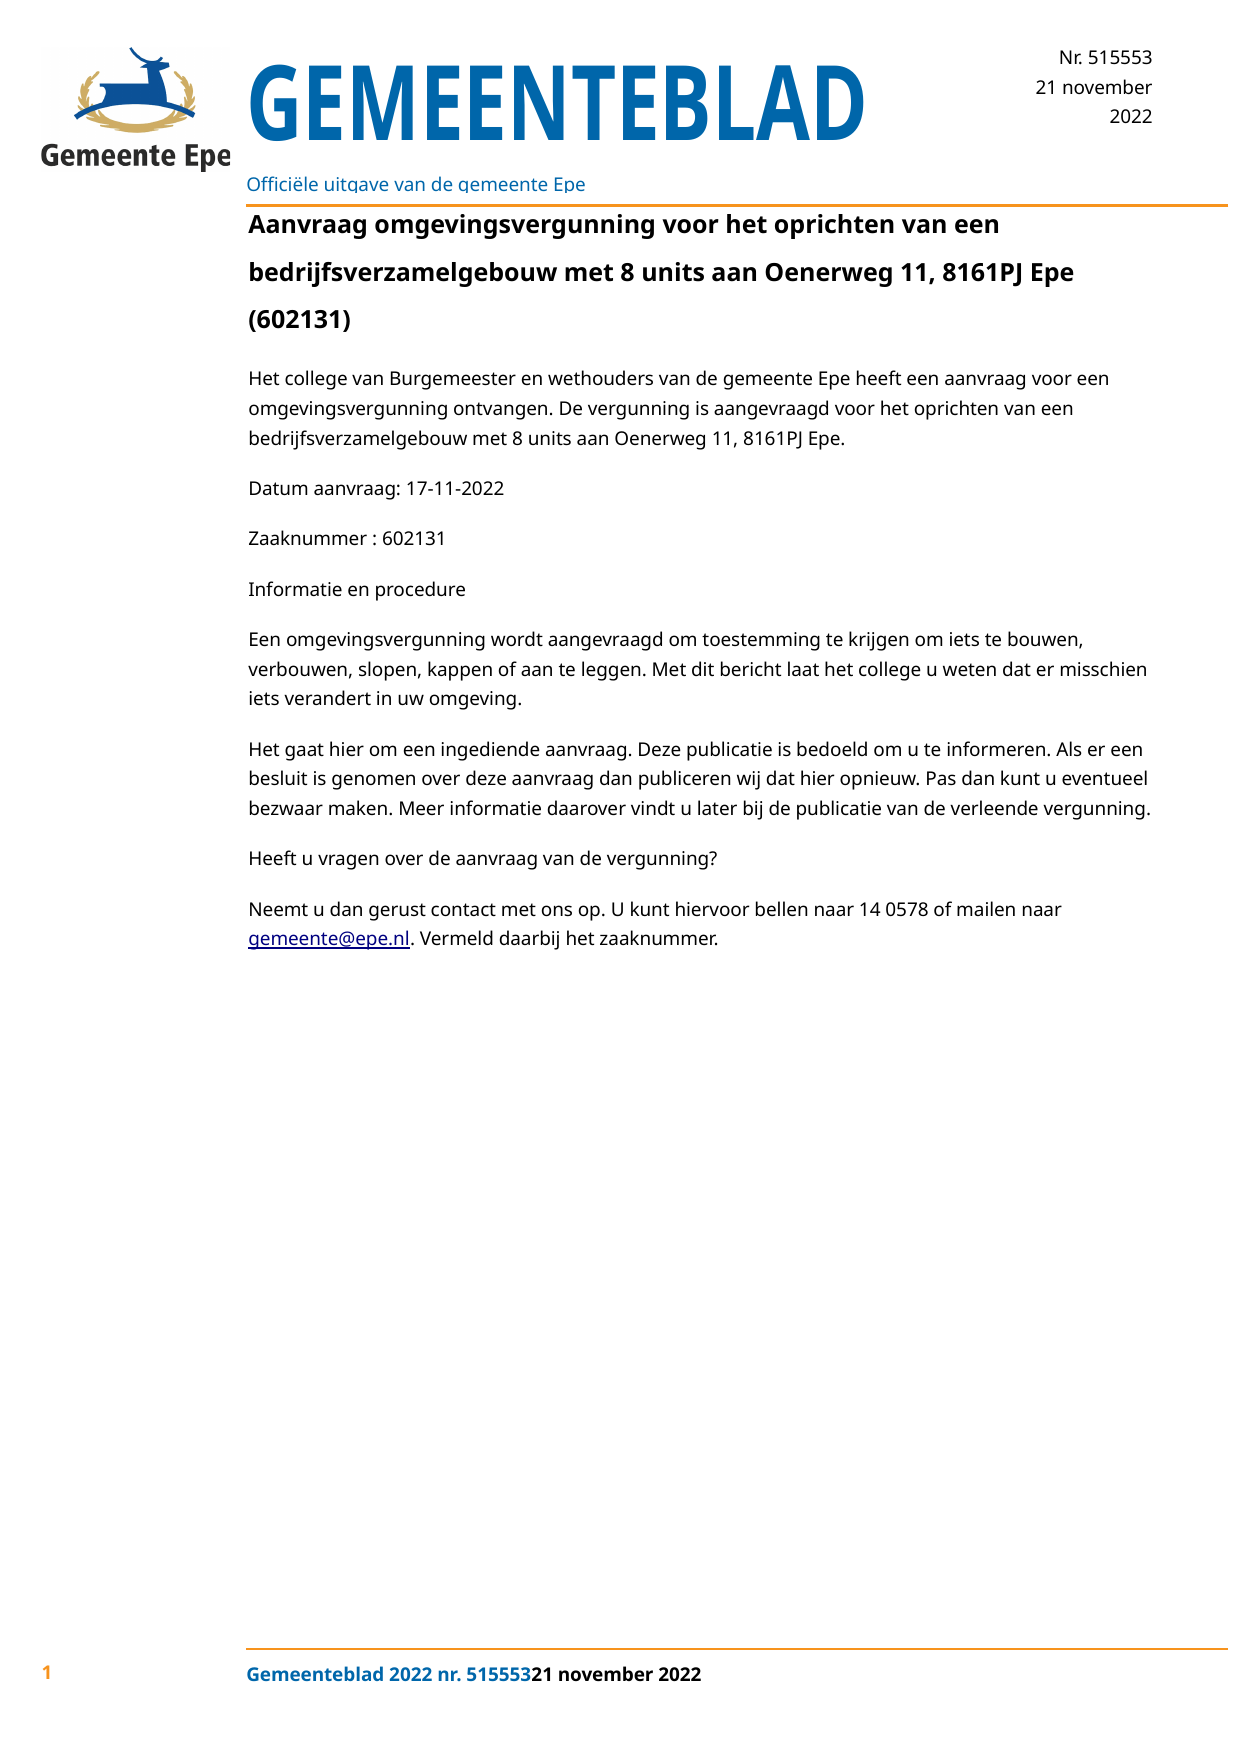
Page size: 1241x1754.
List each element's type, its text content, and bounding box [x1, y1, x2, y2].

text Heeft u vragen over de aanvraag van de vergunning? [248, 846, 1152, 871]
picture [41, 47, 231, 172]
text Zaaknummer : 602131 [248, 526, 1152, 551]
text Een omgevingsvergunning wordt aangevraagd om toestemming te krijgen om iets te bouwen, verbouwen, slopen, kappen of aan te leggen. Met dit bericht laat het college u weten dat er misschien iets verandert in uw omgeving. [248, 626, 1152, 711]
text Informatie en procedure [248, 576, 1152, 602]
text Het gaat hier om een ingediende aanvraag. Deze publicatie is bedoeld om u te informeren. Als er een besluit is genomen over deze aanvraag dan publiceren wij dat hier opnieuw. Pas dan kunt u eventueel bezwaar maken. Meer informatie daarover vindt u later bij de publicatie van de verleende vergunning. [248, 736, 1152, 821]
text Datum aanvraag: 17-11-2022 [248, 475, 1152, 501]
text Het college van Burgemeester en wethouders van de gemeente Epe heeft een aanvraag voor een omgevingsvergunning ontvangen. De vergunning is aangevraagd voor het oprichten van een bedrijfsverzamelgebouw met 8 units aan Oenerweg 11, 8161PJ Epe. [248, 366, 1152, 450]
text Aanvraag omgevingsvergunning voor het oprichten van een bedrijfsverzamelgebouw met 8 units aan Oenerweg 11, 8161PJ Epe (602131) [248, 207, 1152, 336]
text Neemt u dan gerust contact met ons op. U kunt hiervoor bellen naar 14 0578 of mailen naar gemeente@epe.nl. Vermeld daarbij het zaaknummer. [248, 896, 1152, 951]
